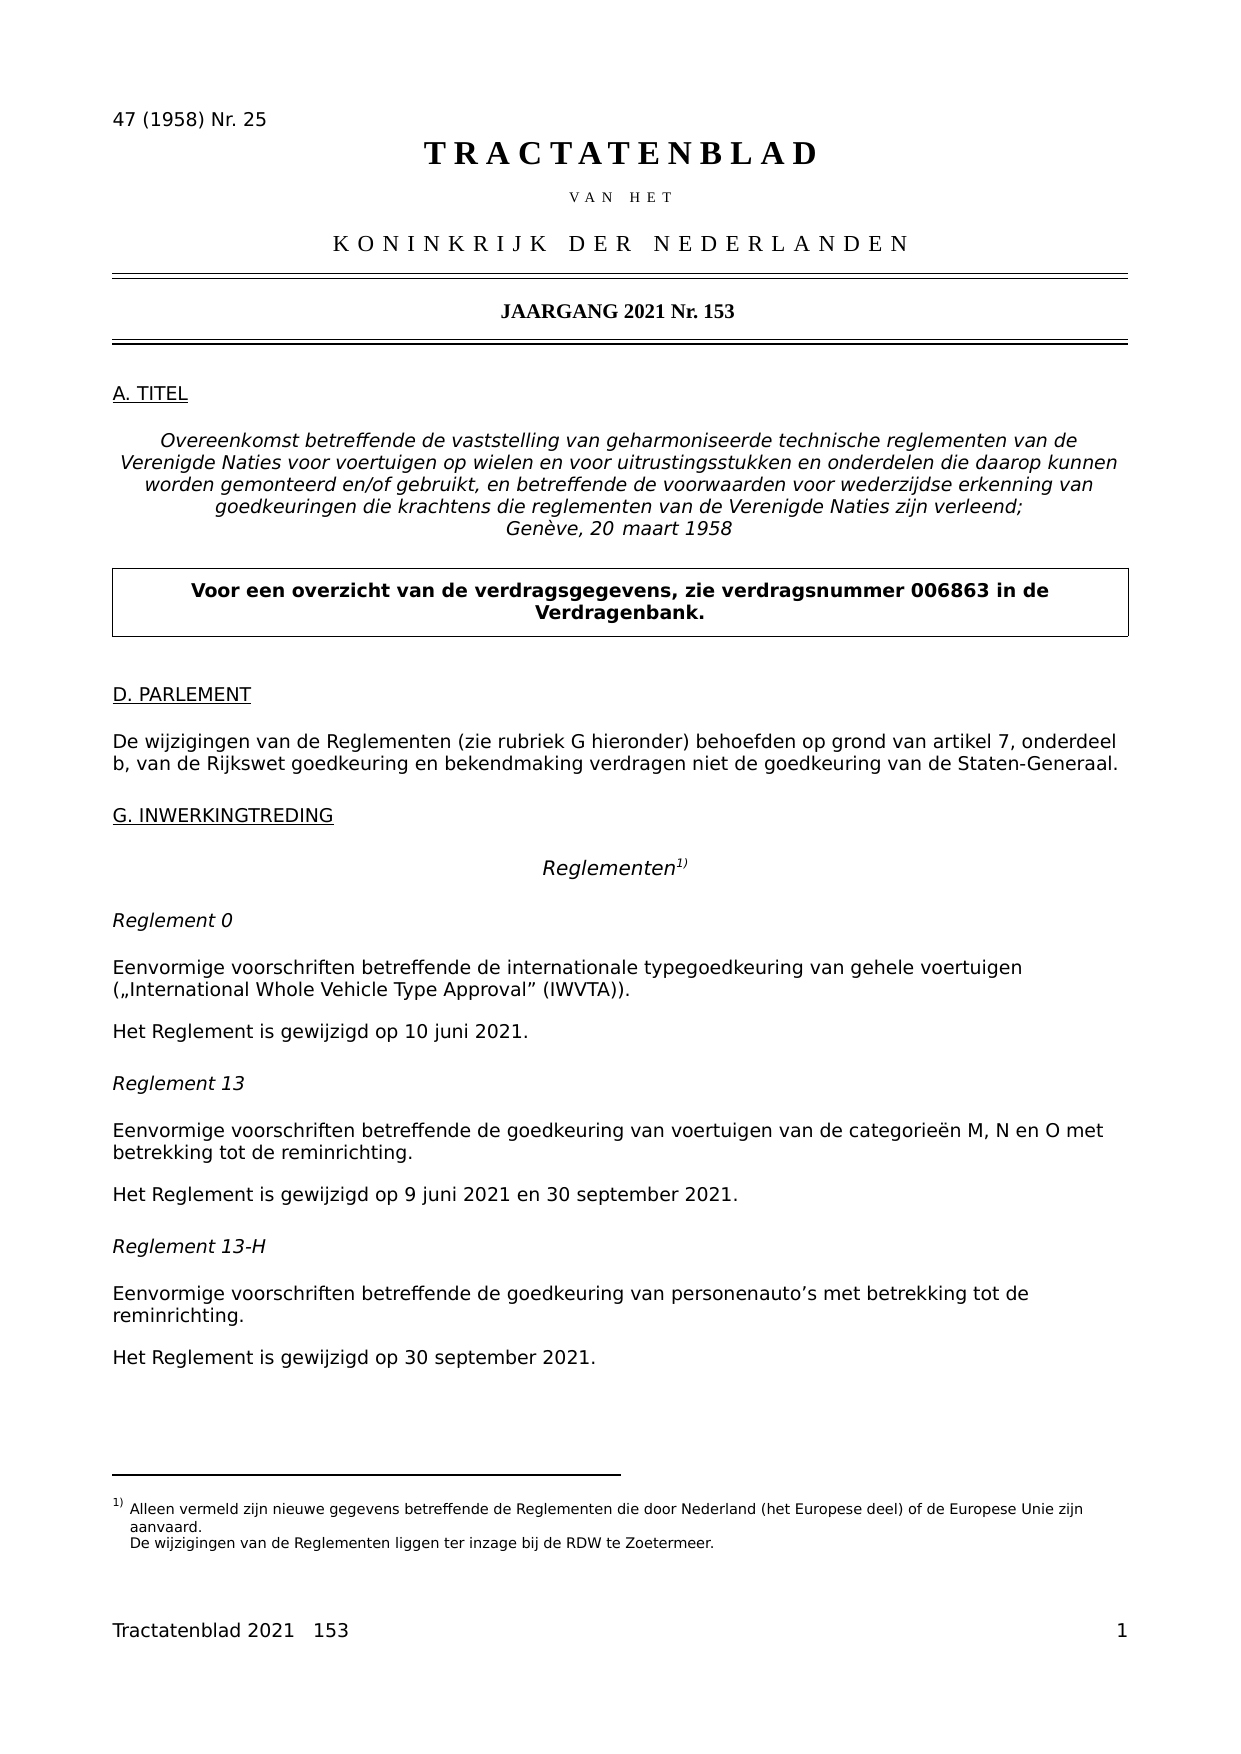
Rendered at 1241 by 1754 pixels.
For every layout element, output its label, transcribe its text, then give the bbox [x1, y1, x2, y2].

text Het Reglement is gewijzigd op 9 juni 2021 en 30 september 2021. [112, 1184, 1128, 1206]
text De wijzigingen van de Reglementen liggen ter inzage bij de RDW te Zoetermeer. [129, 1535, 1128, 1552]
subtitle Reglement 13-H [112, 1236, 1128, 1258]
subtitle G. INWERKINGTREDING [112, 805, 1128, 827]
subtitle Reglement 13 [112, 1073, 1128, 1095]
text Het Reglement is gewijzigd op 10 juni 2021. [112, 1021, 1128, 1043]
subtitle Reglement 0 [112, 910, 1128, 932]
text Eenvormige voorschriften betreffende de goedkeuring van personenauto’s met betrekking tot de reminrichting. [112, 1283, 1128, 1327]
text VAN HET [112, 189, 1128, 206]
text De wijzigingen van de Reglementen (zie rubriek G hieronder) behoefden op grond van artikel 7, onderdeel b, van de Rijkswet goedkeuring en bekendmaking verdragen niet de goedkeuring van de Staten-Generaal. [112, 731, 1128, 775]
text Eenvormige voorschriften betreffende de internationale typegoedkeuring van gehele voertuigen („International Whole Vehicle Type Approval” (IWVTA)). [112, 957, 1128, 1001]
text JAARGANG 2021 Nr. 153 [112, 299, 1128, 323]
text 47 (1958) Nr. 25 [112, 109, 1128, 131]
subtitle A. TITEL [112, 383, 1128, 405]
text Overeenkomst betreffende de vaststelling van geharmoniseerde technische reglementen van de Verenigde Naties voor voertuigen op wielen en voor uitrustingsstukken en onderdelen die daarop kunnen worden gemonteerd en/of gebruikt, en betreffende de voorwaarden voor wederzijdse erkenning van goedkeuringen die krachtens die reglementen van de Verenigde Naties zijn verleend; [112, 430, 1128, 518]
text KONINKRIJK DER NEDERLANDEN [112, 229, 1128, 256]
text Eenvormige voorschriften betreffende de goedkeuring van voertuigen van de categorieën M, N en O met betrekking tot de reminrichting. [112, 1120, 1128, 1164]
subtitle D. PARLEMENT [112, 684, 1128, 706]
text Genève, 20 maart 1958 [112, 518, 1128, 540]
text TRACTATENBLAD [112, 133, 1128, 172]
text Het Reglement is gewijzigd op 30 september 2021. [112, 1347, 1128, 1369]
subtitle Reglementen [112, 857, 1128, 880]
text Alleen vermeld zijn nieuwe gegevens betreffende de Reglementen die door Nederland (het Europese deel) of de Europese Unie zijn aanvaard. [112, 1496, 1128, 1535]
